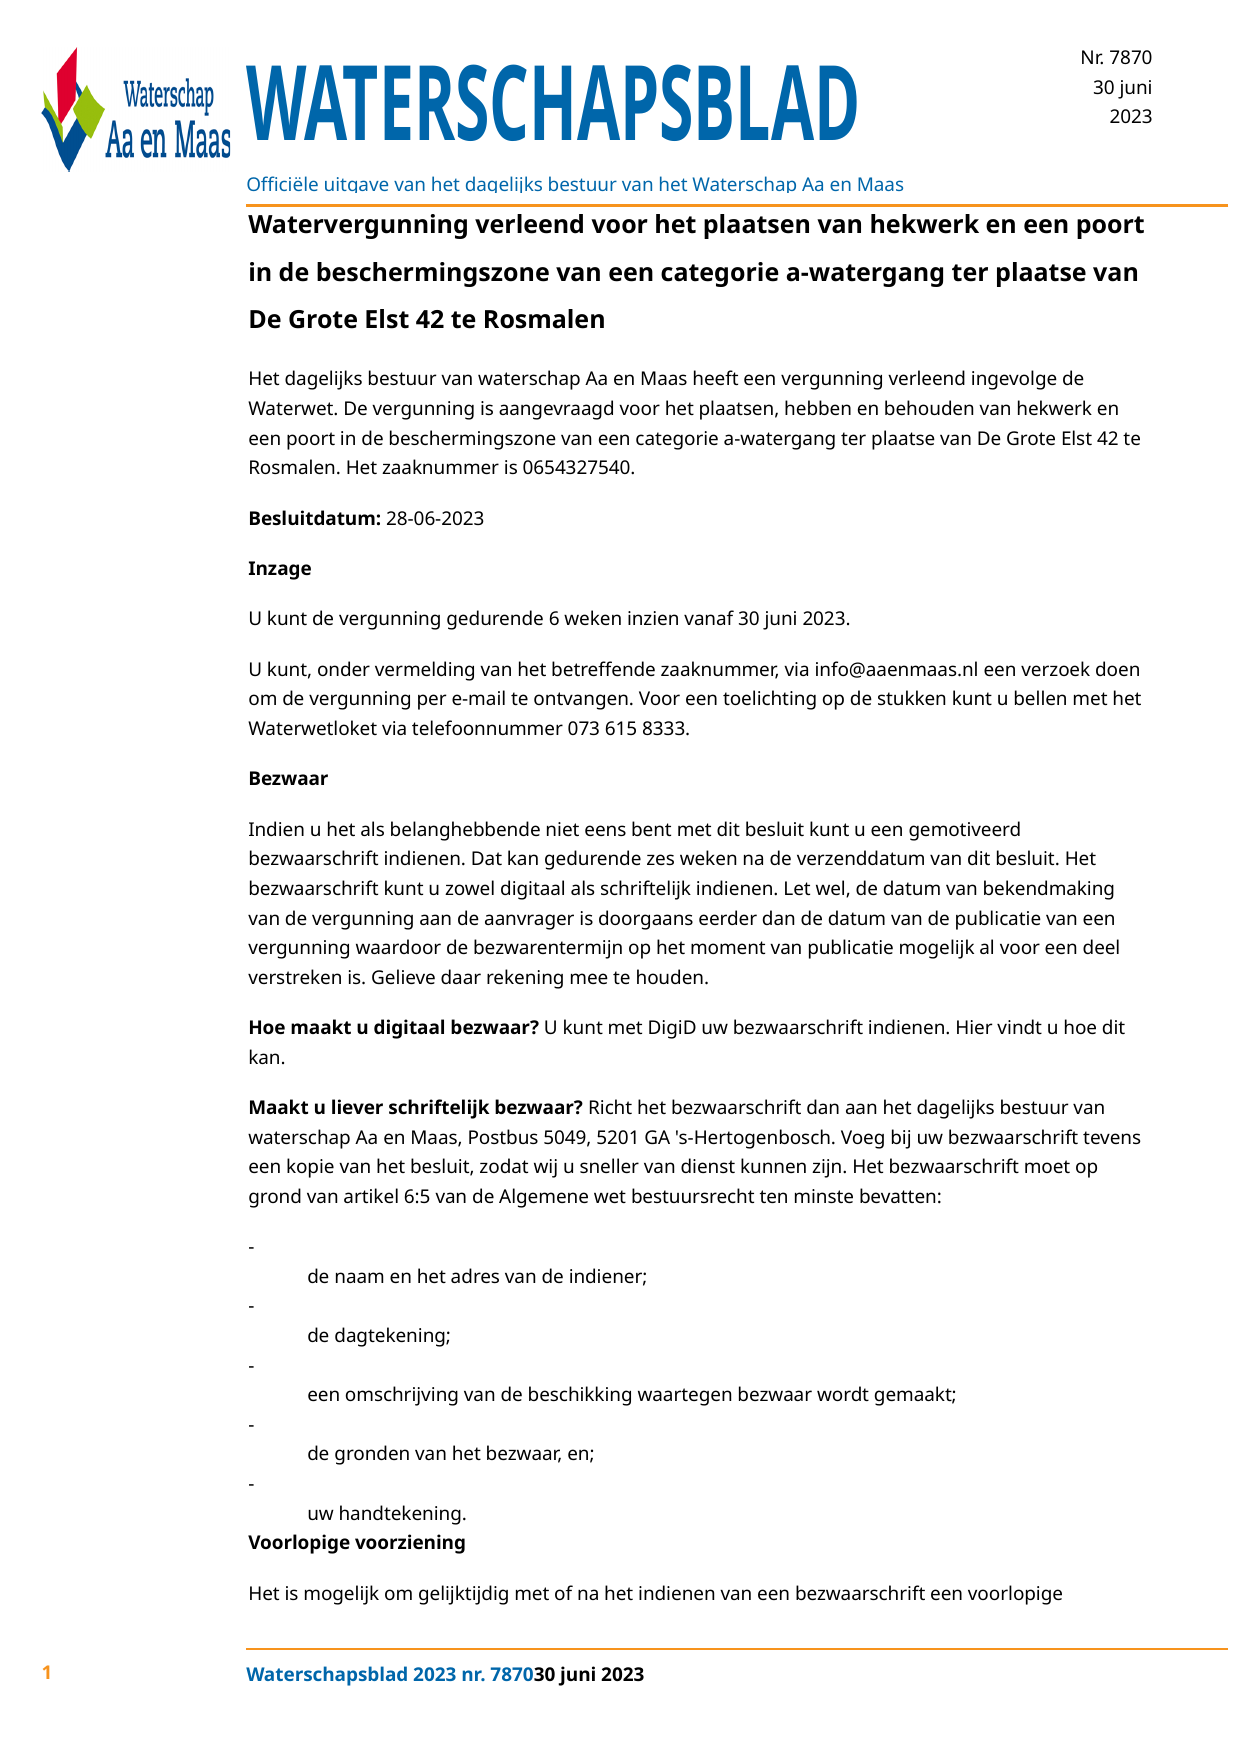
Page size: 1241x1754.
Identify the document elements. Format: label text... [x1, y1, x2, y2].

list een omschrijving van de beschikking waartegen bezwaar wordt gemaakt; [248, 1381, 1152, 1407]
text Bezwaar [248, 766, 1152, 791]
text U kunt de vergunning gedurende 6 weken inzien vanaf 30 juni 2023. [248, 606, 1152, 631]
text U kunt, onder vermelding van het betreffende zaaknummer, via info@aaenmaas.nl een verzoek doen om de vergunning per e-mail te ontvangen. Voor een toelichting op de stukken kunt u bellen met het Waterwetloket via telefoonnummer 073 615 8333. [248, 656, 1152, 741]
picture [41, 47, 231, 172]
text Indien u het als belanghebbende niet eens bent met dit besluit kunt u een gemotiveerd bezwaarschrift indienen. Dat kan gedurende zes weken na de verzenddatum van dit besluit. Het bezwaarschrift kunt u zowel digitaal als schriftelijk indienen. Let wel, de datum van bekendmaking van de vergunning aan de aanvrager is doorgaans eerder dan de datum van de publicatie van een vergunning waardoor de bezwarentermijn op het moment van publicatie mogelijk al voor een deel verstreken is. Gelieve daar rekening mee te houden. [248, 816, 1152, 989]
list de gronden van het bezwaar, en; [248, 1441, 1152, 1466]
text Maakt u liever schriftelijk bezwaar? Richt het bezwaarschrift dan aan het dagelijks bestuur van waterschap Aa en Maas, Postbus 5049, 5201 GA 's-Hertogenbosch. Voeg bij uw bezwaarschrift tevens een kopie van het besluit, zodat wij u sneller van dienst kunnen zijn. Het bezwaarschrift moet op grond van artikel 6:5 van de Algemene wet bestuursrecht ten minste bevatten: [248, 1094, 1152, 1209]
text Watervergunning verleend voor het plaatsen van hekwerk en een poort in de beschermingszone van een categorie a-watergang ter plaatse van De Grote Elst 42 te Rosmalen [248, 207, 1152, 336]
list de dagtekening; [248, 1322, 1152, 1348]
text Het dagelijks bestuur van waterschap Aa en Maas heeft een vergunning verleend ingevolge de Waterwet. De vergunning is aangevraagd voor het plaatsen, hebben en behouden van hekwerk en een poort in de beschermingszone van een categorie a-watergang ter plaatse van De Grote Elst 42 te Rosmalen. Het zaaknummer is 0654327540. [248, 366, 1152, 480]
list uw handtekening. [248, 1500, 1152, 1525]
text Voorlopige voorziening [248, 1529, 1152, 1555]
list de naam en het adres van de indiener; [248, 1263, 1152, 1289]
text Inzage [248, 555, 1152, 581]
text Besluitdatum: 28-06-2023 [248, 505, 1152, 530]
text Hoe maakt u digitaal bezwaar? U kunt met DigiD uw bezwaarschrift indienen. Hier vindt u hoe dit kan. [248, 1014, 1152, 1069]
text Het is mogelijk om gelijktijdig met of na het indienen van een bezwaarschrift een voorlopige [248, 1580, 1152, 1605]
